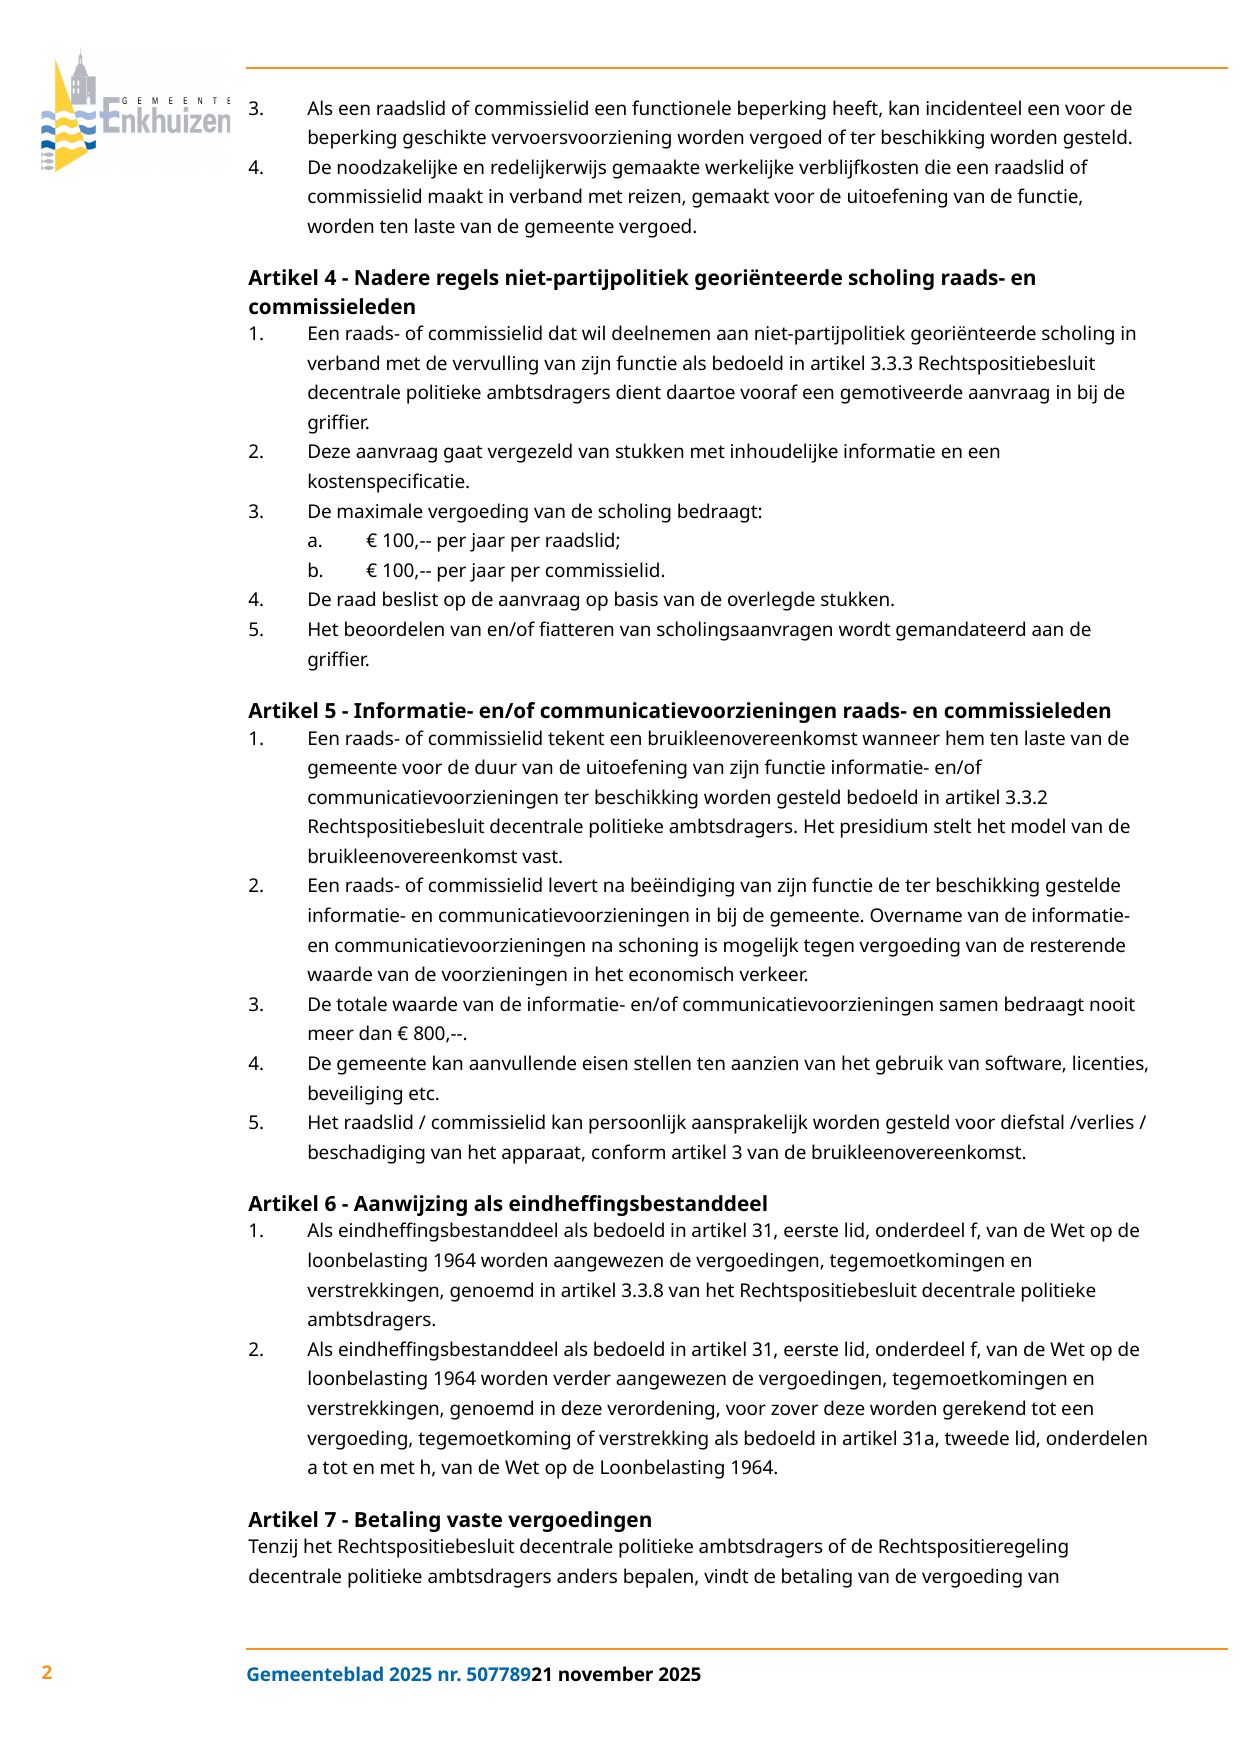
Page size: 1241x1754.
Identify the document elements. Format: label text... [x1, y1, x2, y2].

list Een raads- of commissielid dat wil deelnemen aan niet-partijpolitiek georiënteerde scholing in verband met de vervulling van zijn functie als bedoeld in artikel 3.3.3 Rechtspositiebesluit decentrale politieke ambtsdragers dient daartoe vooraf een gemotiveerde aanvraag in bij de griffier. [248, 320, 1152, 435]
text Tenzij het Rechtspositiebesluit decentrale politieke ambtsdragers of de Rechtspositieregeling decentrale politieke ambtsdragers anders bepalen, vindt de betaling van de vergoeding van [248, 1533, 1152, 1588]
text Artikel 7 - Betaling vaste vergoedingen [248, 1505, 1152, 1533]
list € 100,-- per jaar per commissielid. [307, 557, 1152, 583]
list De noodzakelijke en redelijkerwijs gemaakte werkelijke verblijfkosten die een raadslid of commissielid maakt in verband met reizen, gemaakt voor de uitoefening van de functie, worden ten laste van de gemeente vergoed. [248, 154, 1152, 239]
text Artikel 4 - Nadere regels niet-partijpolitiek georiënteerde scholing raads- en commissieleden [248, 263, 1152, 320]
list Als eindheffingsbestanddeel als bedoeld in artikel 31, eerste lid, onderdeel f, van de Wet op de loonbelasting 1964 worden verder aangewezen de vergoedingen, tegemoetkomingen en verstrekkingen, genoemd in deze verordening, voor zover deze worden gerekend tot een vergoeding, tegemoetkoming of verstrekking als bedoeld in artikel 31a, tweede lid, onderdelen a tot en met h, van de Wet op de Loonbelasting 1964. [248, 1336, 1152, 1480]
list De raad beslist op de aanvraag op basis van de overlegde stukken. [248, 587, 1152, 612]
list Als een raadslid of commissielid een functionele beperking heeft, kan incidenteel een voor de beperking geschikte vervoersvoorziening worden vergoed of ter beschikking worden gesteld. [248, 95, 1152, 150]
list De gemeente kan aanvullende eisen stellen ten aanzien van het gebruik van software, licenties, beveiliging etc. [248, 1050, 1152, 1105]
list Een raads- of commissielid tekent een bruikleenovereenkomst wanneer hem ten laste van de gemeente voor de duur van de uitoefening van zijn functie informatie- en/of communicatievoorzieningen ter beschikking worden gesteld bedoeld in artikel 3.3.2 Rechtspositiebesluit decentrale politieke ambtsdragers. Het presidium stelt het model van de bruikleenovereenkomst vast. [248, 725, 1152, 869]
text Artikel 5 - Informatie- en/of communicatievoorzieningen raads- en commissieleden [248, 696, 1152, 725]
list De maximale vergoeding van de scholing bedraagt: [248, 498, 1152, 524]
list Het raadslid / commissielid kan persoonlijk aansprakelijk worden gesteld voor diefstal /verlies / beschadiging van het apparaat, conform artikel 3 van de bruikleenovereenkomst. [248, 1109, 1152, 1164]
list Als eindheffingsbestanddeel als bedoeld in artikel 31, eerste lid, onderdeel f, van de Wet op de loonbelasting 1964 worden aangewezen de vergoedingen, tegemoetkomingen en verstrekkingen, genoemd in artikel 3.3.8 van het Rechtspositiebesluit decentrale politieke ambtsdragers. [248, 1218, 1152, 1332]
text Artikel 6 - Aanwijzing als eindheffingsbestanddeel [248, 1189, 1152, 1218]
list € 100,-- per jaar per raadslid; [307, 527, 1152, 553]
list Een raads- of commissielid levert na beëindiging van zijn functie de ter beschikking gestelde informatie- en communicatievoorzieningen in bij de gemeente. Overname van de informatie- en communicatievoorzieningen na schoning is mogelijk tegen vergoeding van de resterende waarde van de voorzieningen in het economisch verkeer. [248, 873, 1152, 987]
list Deze aanvraag gaat vergezeld van stukken met inhoudelijke informatie en een kostenspecificatie. [248, 439, 1152, 494]
list Het beoordelen van en/of fiatteren van scholingsaanvragen wordt gemandateerd aan de griffier. [248, 616, 1152, 672]
list De totale waarde van de informatie- en/of communicatievoorzieningen samen bedraagt nooit meer dan € 800,--. [248, 991, 1152, 1046]
picture [41, 47, 231, 172]
